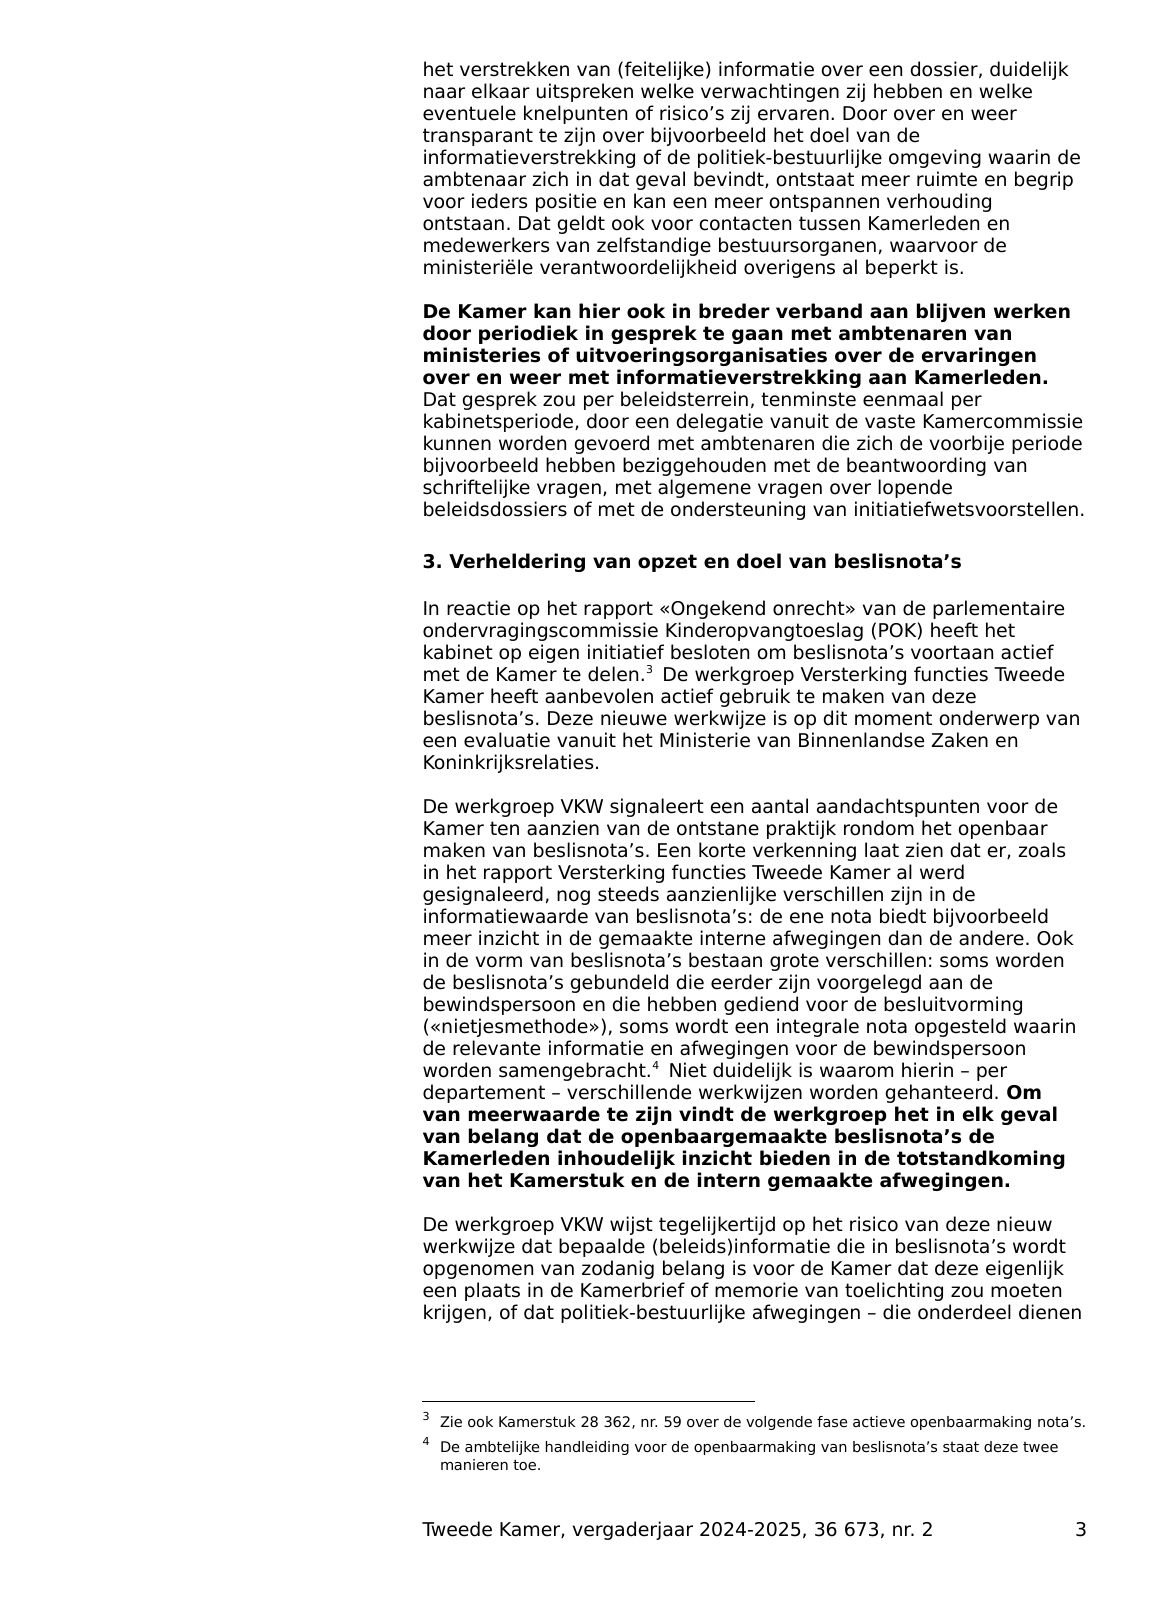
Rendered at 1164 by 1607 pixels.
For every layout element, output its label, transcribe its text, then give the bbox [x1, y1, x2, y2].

text De werkgroep VKW wijst tegelijkertijd op het risico van deze nieuw werkwijze dat bepaalde (beleids)informatie die in beslisnota’s wordt opgenomen van zodanig belang is voor de Kamer dat deze eigenlijk een plaats in de Kamerbrief of memorie van toelichting zou moeten krijgen, of dat politiek-bestuurlijke afwegingen – die onderdeel dienen [422, 1214, 1087, 1323]
text In reactie op het rapport «Ongekend onrecht» van de parlementaire ondervragingscommissie Kinderopvangtoeslag (POK) heeft het kabinet op eigen initiatief besloten om beslisnota’s voortaan actief met de Kamer te delen. De werkgroep Versterking functies Tweede Kamer heeft aanbevolen actief gebruik te maken van deze beslisnota’s. Deze nieuwe werkwijze is op dit moment onderwerp van een evaluatie vanuit het Ministerie van Binnenlandse Zaken en Koninkrijksrelaties. [422, 598, 1087, 774]
text De werkgroep VKW signaleert een aantal aandachtspunten voor de Kamer ten aanzien van de ontstane praktijk rondom het openbaar maken van beslisnota’s. Een korte verkenning laat zien dat er, zoals in het rapport Versterking functies Tweede Kamer al werd gesignaleerd, nog steeds aanzienlijke verschillen zijn in de informatiewaarde van beslisnota’s: de ene nota biedt bijvoorbeeld meer inzicht in de gemaakte interne afwegingen dan de andere. Ook in de vorm van beslisnota’s bestaan grote verschillen: soms worden de beslisnota’s gebundeld die eerder zijn voorgelegd aan de bewindspersoon en die hebben gediend voor de besluitvorming («nietjesmethode»), soms wordt een integrale nota opgesteld waarin de relevante informatie en afwegingen voor de bewindspersoon worden samengebracht. Niet duidelijk is waarom hierin – per departement – verschillende werkwijzen worden gehanteerd. Om van meerwaarde te zijn vindt de werkgroep het in elk geval van belang dat de openbaargemaakte beslisnota’s de Kamerleden inhoudelijk inzicht bieden in de totstandkoming van het Kamerstuk en de intern gemaakte afwegingen. [422, 796, 1087, 1191]
text het verstrekken van (feitelijke) informatie over een dossier, duidelijk naar elkaar uitspreken welke verwachtingen zij hebben en welke eventuele knelpunten of risico’s zij ervaren. Door over en weer transparant te zijn over bijvoorbeeld het doel van de informatieverstrekking of de politiek-bestuurlijke omgeving waarin de ambtenaar zich in dat geval bevindt, ontstaat meer ruimte en begrip voor ieders positie en kan een meer ontspannen verhouding ontstaan. Dat geldt ook voor contacten tussen Kamerleden en medewerkers van zelfstandige bestuursorganen, waarvoor de ministeriële verantwoordelijkheid overigens al beperkt is. [422, 59, 1087, 279]
text De ambtelijke handleiding voor de openbaarmaking van beslisnota’s staat deze twee manieren toe. [422, 1435, 1087, 1474]
text De Kamer kan hier ook in breder verband aan blijven werken door periodiek in gesprek te gaan met ambtenaren van ministeries of uitvoeringsorganisaties over de ervaringen over en weer met informatieverstrekking aan Kamerleden. Dat gesprek zou per beleidsterrein, tenminste eenmaal per kabinetsperiode, door een delegatie vanuit de vaste Kamercommissie kunnen worden gevoerd met ambtenaren die zich de voorbije periode bijvoorbeeld hebben beziggehouden met de beantwoording van schriftelijke vragen, met algemene vragen over lopende beleidsdossiers of met de ondersteuning van initiatiefwetsvoorstellen. [422, 301, 1087, 521]
subtitle 3. Verheldering van opzet en doel van beslisnota’s [422, 551, 1087, 573]
text Zie ook Kamerstuk 28 362, nr. 59 over de volgende fase actieve openbaarmaking nota’s. [422, 1410, 1087, 1432]
